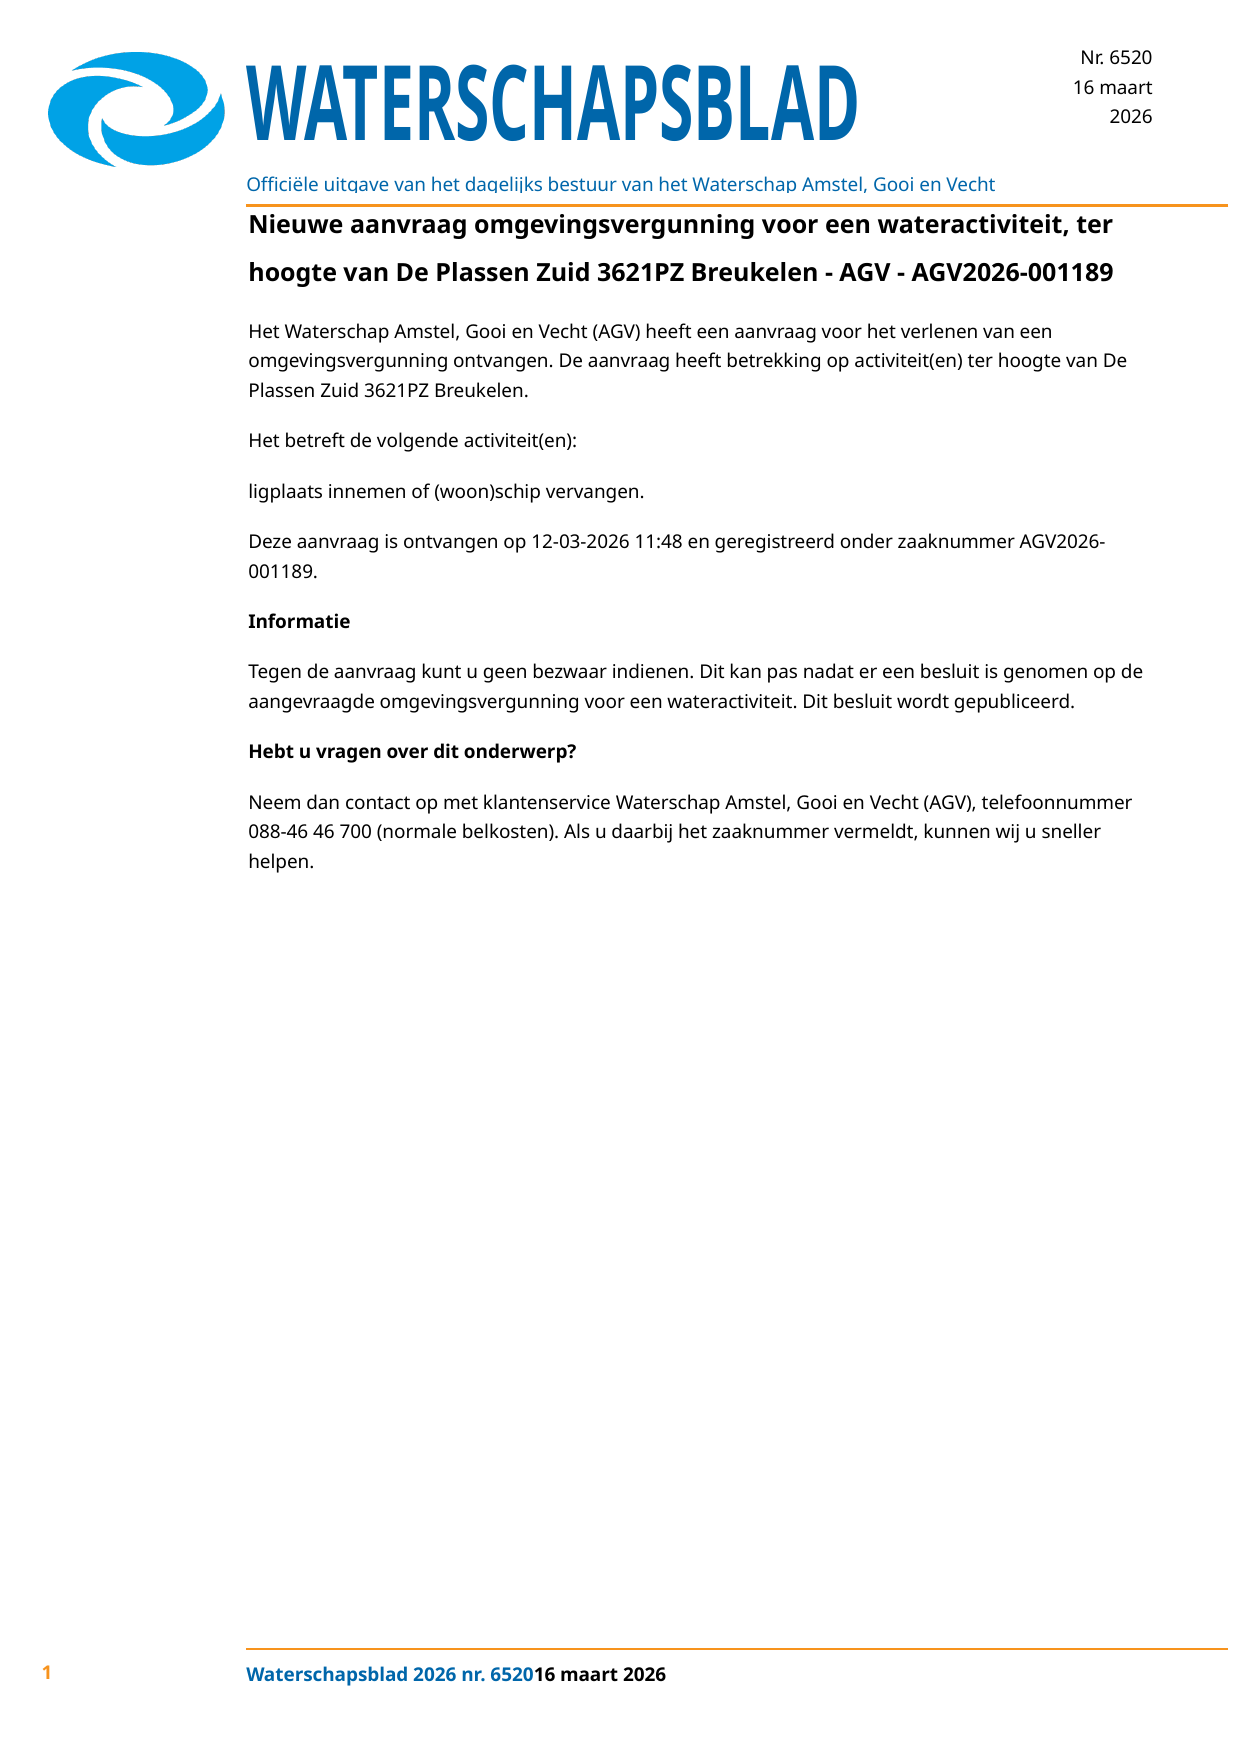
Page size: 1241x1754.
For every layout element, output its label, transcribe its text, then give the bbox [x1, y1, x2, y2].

text Deze aanvraag is ontvangen op 12-03-2026 11:48 en geregistreerd onder zaaknummer AGV2026-001189. [248, 528, 1152, 584]
text Hebt u vragen over dit onderwerp? [248, 739, 1152, 764]
text Het betreft de volgende activiteit(en): [248, 427, 1152, 453]
text Het Waterschap Amstel, Gooi en Vecht (AGV) heeft een aanvraag voor het verlenen van een omgevingsvergunning ontvangen. De aanvraag heeft betrekking op activiteit(en) ter hoogte van De Plassen Zuid 3621PZ Breukelen. [248, 318, 1152, 403]
text Tegen de aanvraag kunt u geen bezwaar indienen. Dit kan pas nadat er een besluit is genomen op de aangevraagde omgevingsvergunning voor een wateractiviteit. Dit besluit wordt gepubliceerd. [248, 659, 1152, 714]
text Nieuwe aanvraag omgevingsvergunning voor een wateractiviteit, ter hoogte van De Plassen Zuid 3621PZ Breukelen - AGV - AGV2026-001189 [248, 207, 1152, 288]
text Neem dan contact op met klantenservice Waterschap Amstel, Gooi en Vecht (AGV), telefoonnummer 088-46 46 700 (normale belkosten). Als u daarbij het zaaknummer vermeldt, kunnen wij u sneller helpen. [248, 789, 1152, 874]
picture [41, 47, 231, 172]
text Informatie [248, 608, 1152, 634]
text ligplaats innemen of (woon)schip vervangen. [248, 478, 1152, 504]
